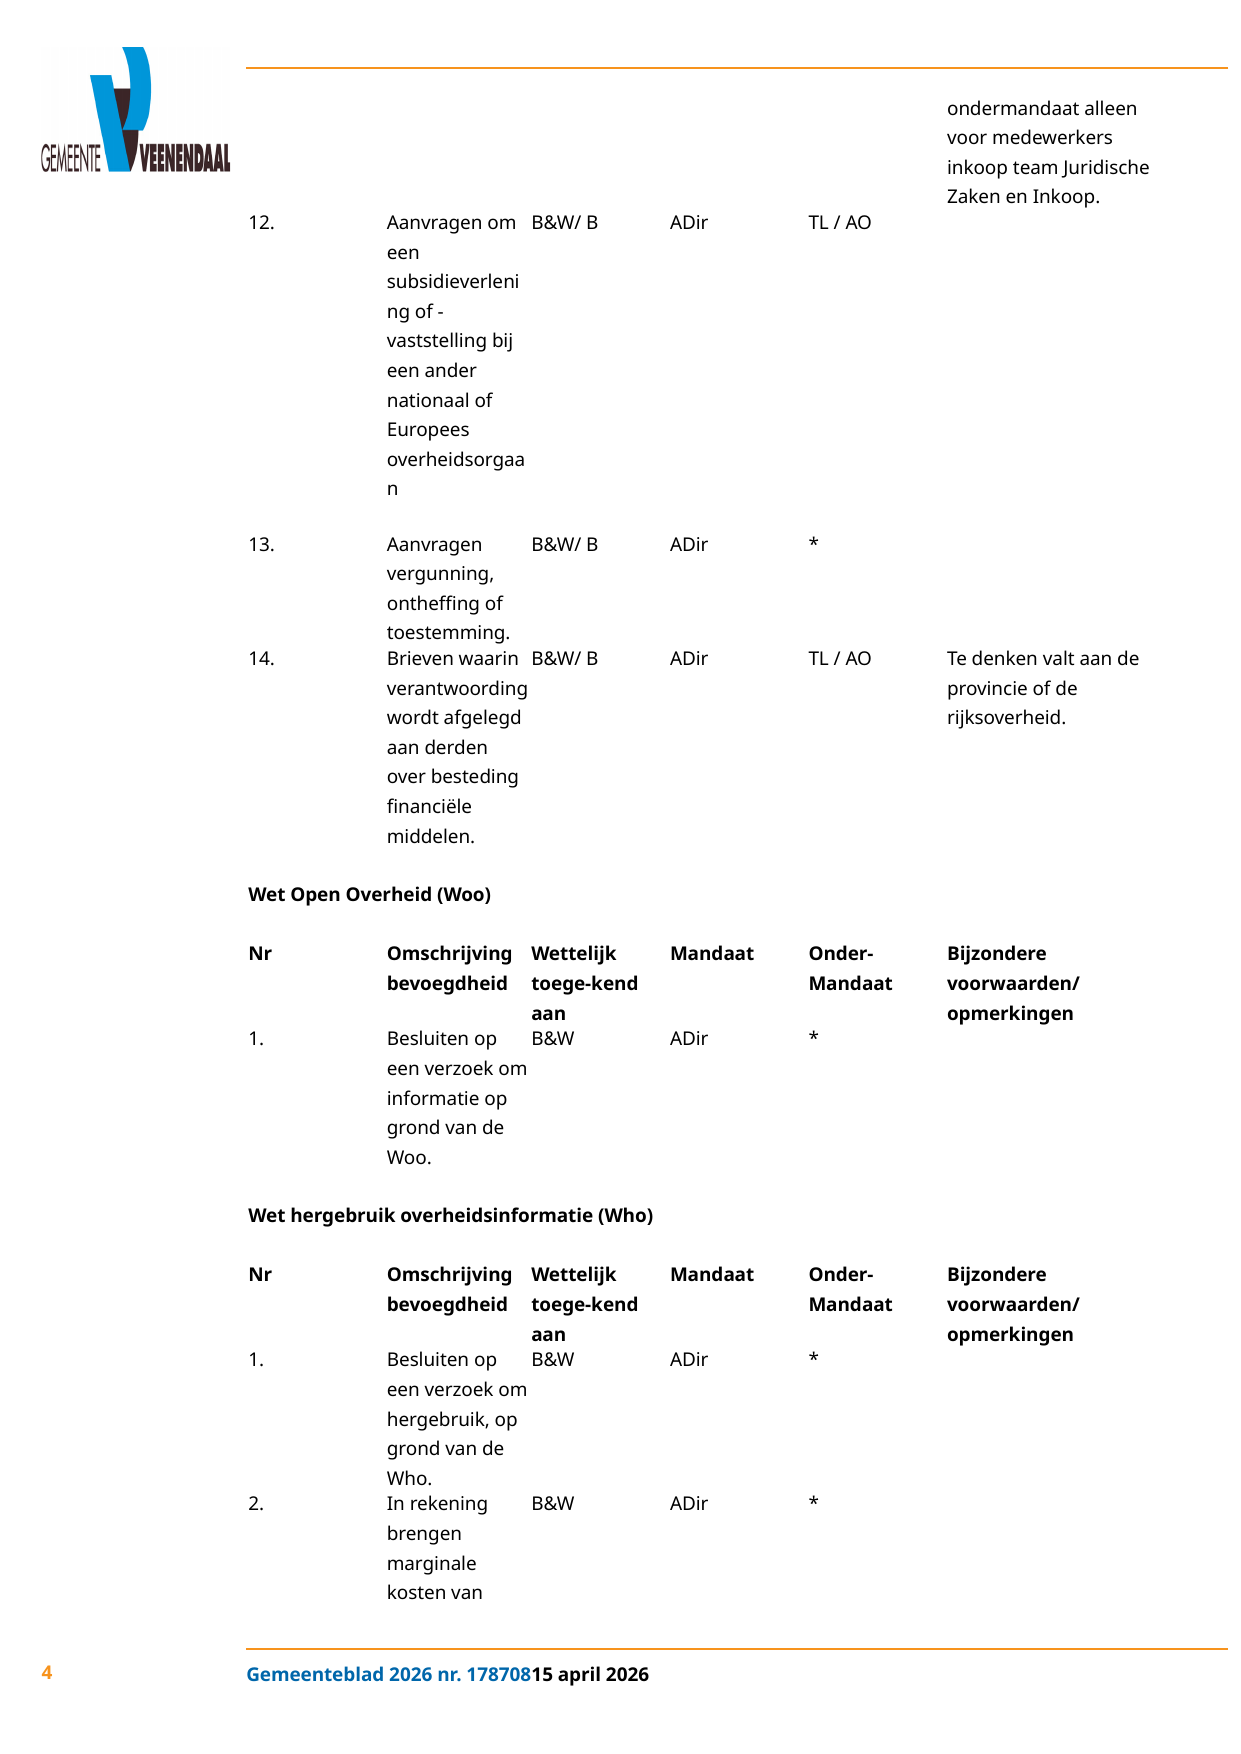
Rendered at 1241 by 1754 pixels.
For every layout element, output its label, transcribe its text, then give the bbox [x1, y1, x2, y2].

table_cell ADir [670, 1347, 808, 1491]
table_cell * [808, 1026, 947, 1169]
table_cell Brieven waarin verantwoording wordt afgelegd aan derden over besteding financiële middelen. [387, 645, 531, 848]
table_cell 13. [248, 531, 387, 645]
text Wet Open Overheid (Woo) [248, 881, 1152, 907]
table_cell ADir [670, 1026, 808, 1169]
picture [41, 47, 130, 172]
table_header Omschrijving bevoegdheid [387, 1262, 531, 1347]
table_cell [947, 1347, 1152, 1491]
table_cell Besluiten op een verzoek om hergebruik, op grond van de Who. [387, 1347, 531, 1491]
table_cell * [808, 531, 947, 645]
table_cell B&W [531, 1347, 670, 1491]
table_cell Aanvragen om een subsidieverlening of -vaststelling bij een ander nationaal of Europees overheidsorgaan [387, 209, 531, 531]
table_cell [947, 1491, 1152, 1605]
table_header Nr [248, 941, 387, 1026]
table_cell [947, 1026, 1152, 1169]
table_cell 2. [248, 1491, 387, 1605]
table_header Onder- Mandaat [808, 1262, 947, 1347]
table_cell [808, 95, 947, 209]
table_cell Aanvragen vergunning, ontheffing of toestemming. [387, 531, 531, 645]
table_cell [531, 95, 670, 209]
table_header Nr [248, 1262, 387, 1347]
table_cell ondermandaat alleen voor medewerkers inkoop team Juridische Zaken en Inkoop. [947, 95, 1152, 209]
table_header Wettelijk toege-kend aan [531, 1262, 670, 1347]
table_header Wettelijk toege-kend aan [531, 941, 670, 1026]
table_cell B&W/ B [531, 209, 670, 531]
table_cell TL / AO [808, 645, 947, 848]
table_cell [248, 95, 387, 209]
table_cell * [808, 1491, 947, 1605]
table_cell [947, 531, 1152, 645]
table_header Mandaat [670, 1262, 808, 1347]
table_cell 14. [248, 645, 387, 848]
table_cell [670, 95, 808, 209]
table_cell ADir [670, 209, 808, 531]
table_header Bijzondere voorwaarden/ opmerkingen [947, 941, 1152, 1026]
text Wet hergebruik overheidsinformatie (Who) [248, 1202, 1152, 1228]
table_cell [387, 95, 531, 209]
table_cell 1. [248, 1026, 387, 1169]
table_cell * [808, 1347, 947, 1491]
table_cell Te denken valt aan de provincie of de rijksoverheid. [947, 645, 1152, 848]
table_cell [947, 209, 1152, 531]
table_cell 1. [248, 1347, 387, 1491]
table_header Bijzondere voorwaarden/ opmerkingen [947, 1262, 1152, 1347]
table_cell B&W/ B [531, 531, 670, 645]
table_cell 12. [248, 209, 387, 531]
table_cell ADir [670, 645, 808, 848]
table_cell ADir [670, 1491, 808, 1605]
table_cell B&W [531, 1491, 670, 1605]
table_cell In rekening brengen marginale kosten van [387, 1491, 531, 1605]
table_cell B&W/ B [531, 645, 670, 848]
table_header Omschrijving bevoegdheid [387, 941, 531, 1026]
table_cell B&W [531, 1026, 670, 1169]
table_cell Besluiten op een verzoek om informatie op grond van de Woo. [387, 1026, 531, 1169]
table_header Mandaat [670, 941, 808, 1026]
table_cell ADir [670, 531, 808, 645]
table_cell TL / AO [808, 209, 947, 531]
table_header Onder- Mandaat [808, 941, 947, 1026]
picture [123, 47, 231, 172]
